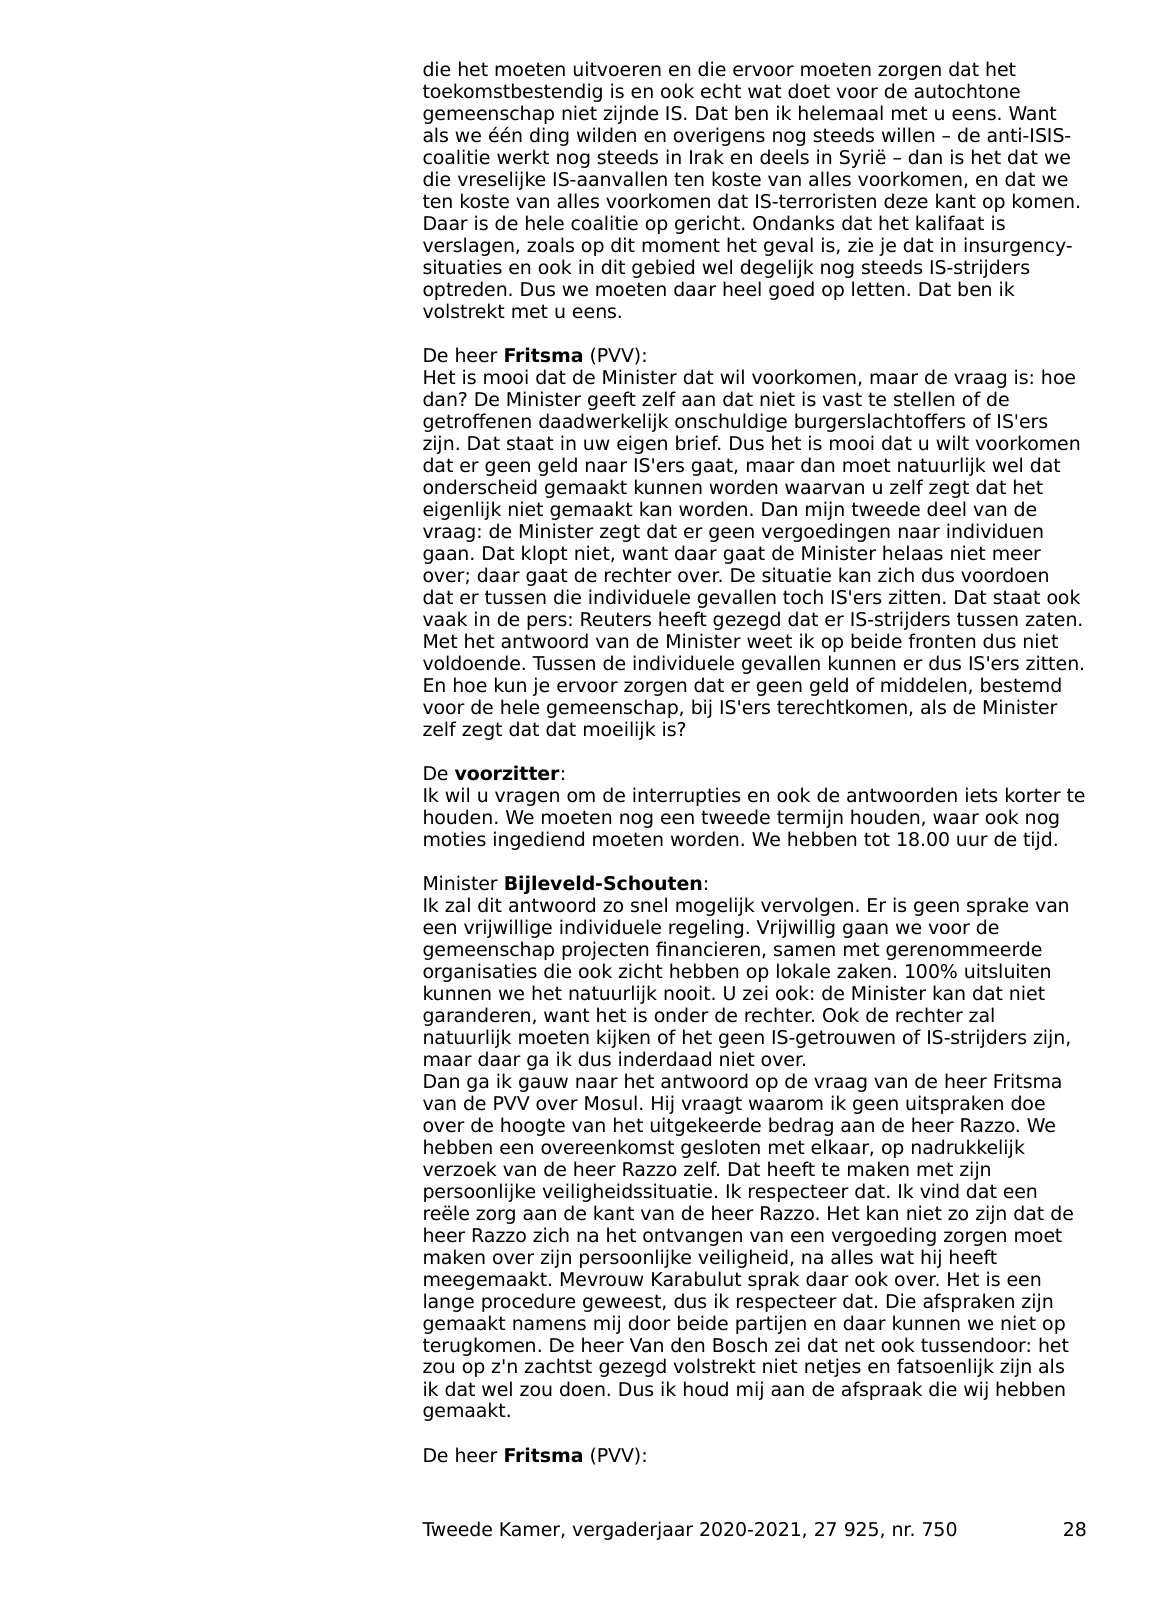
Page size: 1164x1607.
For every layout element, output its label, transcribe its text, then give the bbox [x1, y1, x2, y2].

text De heer Fritsma (PVV): [422, 345, 1087, 367]
text Het is mooi dat de Minister dat wil voorkomen, maar de vraag is: hoe dan? De Minister geeft zelf aan dat niet is vast te stellen of de getroffenen daadwerkelijk onschuldige burgerslachtoffers of IS'ers zijn. Dat staat in uw eigen brief. Dus het is mooi dat u wilt voorkomen dat er geen geld naar IS'ers gaat, maar dan moet natuurlijk wel dat onderscheid gemaakt kunnen worden waarvan u zelf zegt dat het eigenlijk niet gemaakt kan worden. Dan mijn tweede deel van de vraag: de Minister zegt dat er geen vergoedingen naar individuen gaan. Dat klopt niet, want daar gaat de Minister helaas niet meer over; daar gaat de rechter over. De situatie kan zich dus voordoen dat er tussen die individuele gevallen toch IS'ers zitten. Dat staat ook vaak in de pers: Reuters heeft gezegd dat er IS-strijders tussen zaten. Met het antwoord van de Minister weet ik op beide fronten dus niet voldoende. Tussen de individuele gevallen kunnen er dus IS'ers zitten. En hoe kun je ervoor zorgen dat er geen geld of middelen, bestemd voor de hele gemeenschap, bij IS'ers terechtkomen, als de Minister zelf zegt dat dat moeilijk is? [422, 367, 1087, 741]
text Minister Bijleveld-Schouten: [422, 873, 1087, 895]
text Ik wil u vragen om de interrupties en ook de antwoorden iets korter te houden. We moeten nog een tweede termijn houden, waar ook nog moties ingediend moeten worden. We hebben tot 18.00 uur de tijd. [422, 785, 1087, 851]
text Dan ga ik gauw naar het antwoord op de vraag van de heer Fritsma van de PVV over Mosul. Hij vraagt waarom ik geen uitspraken doe over de hoogte van het uitgekeerde bedrag aan de heer Razzo. We hebben een overeenkomst gesloten met elkaar, op nadrukkelijk verzoek van de heer Razzo zelf. Dat heeft te maken met zijn persoonlijke veiligheidssituatie. Ik respecteer dat. Ik vind dat een reële zorg aan de kant van de heer Razzo. Het kan niet zo zijn dat de heer Razzo zich na het ontvangen van een vergoeding zorgen moet maken over zijn persoonlijke veiligheid, na alles wat hij heeft meegemaakt. Mevrouw Karabulut sprak daar ook over. Het is een lange procedure geweest, dus ik respecteer dat. Die afspraken zijn gemaakt namens mij door beide partijen en daar kunnen we niet op terugkomen. De heer Van den Bosch zei dat net ook tussendoor: het zou op z'n zachtst gezegd volstrekt niet netjes en fatsoenlijk zijn als ik dat wel zou doen. Dus ik houd mij aan de afspraak die wij hebben gemaakt. [422, 1071, 1087, 1422]
text Ik zal dit antwoord zo snel mogelijk vervolgen. Er is geen sprake van een vrijwillige individuele regeling. Vrijwillig gaan we voor de gemeenschap projecten financieren, samen met gerenommeerde organisaties die ook zicht hebben op lokale zaken. 100% uitsluiten kunnen we het natuurlijk nooit. U zei ook: de Minister kan dat niet garanderen, want het is onder de rechter. Ook de rechter zal natuurlijk moeten kijken of het geen IS-getrouwen of IS-strijders zijn, maar daar ga ik dus inderdaad niet over. [422, 895, 1087, 1071]
text die het moeten uitvoeren en die ervoor moeten zorgen dat het toekomstbestendig is en ook echt wat doet voor de autochtone gemeenschap niet zijnde IS. Dat ben ik helemaal met u eens. Want als we één ding wilden en overigens nog steeds willen – de anti-ISIS-coalitie werkt nog steeds in Irak en deels in Syrië – dan is het dat we die vreselijke IS-aanvallen ten koste van alles voorkomen, en dat we ten koste van alles voorkomen dat IS-terroristen deze kant op komen. Daar is de hele coalitie op gericht. Ondanks dat het kalifaat is verslagen, zoals op dit moment het geval is, zie je dat in insurgency-situaties en ook in dit gebied wel degelijk nog steeds IS-strijders optreden. Dus we moeten daar heel goed op letten. Dat ben ik volstrekt met u eens. [422, 59, 1087, 323]
text De voorzitter: [422, 763, 1087, 785]
text De heer Fritsma (PVV): [422, 1444, 1087, 1467]
